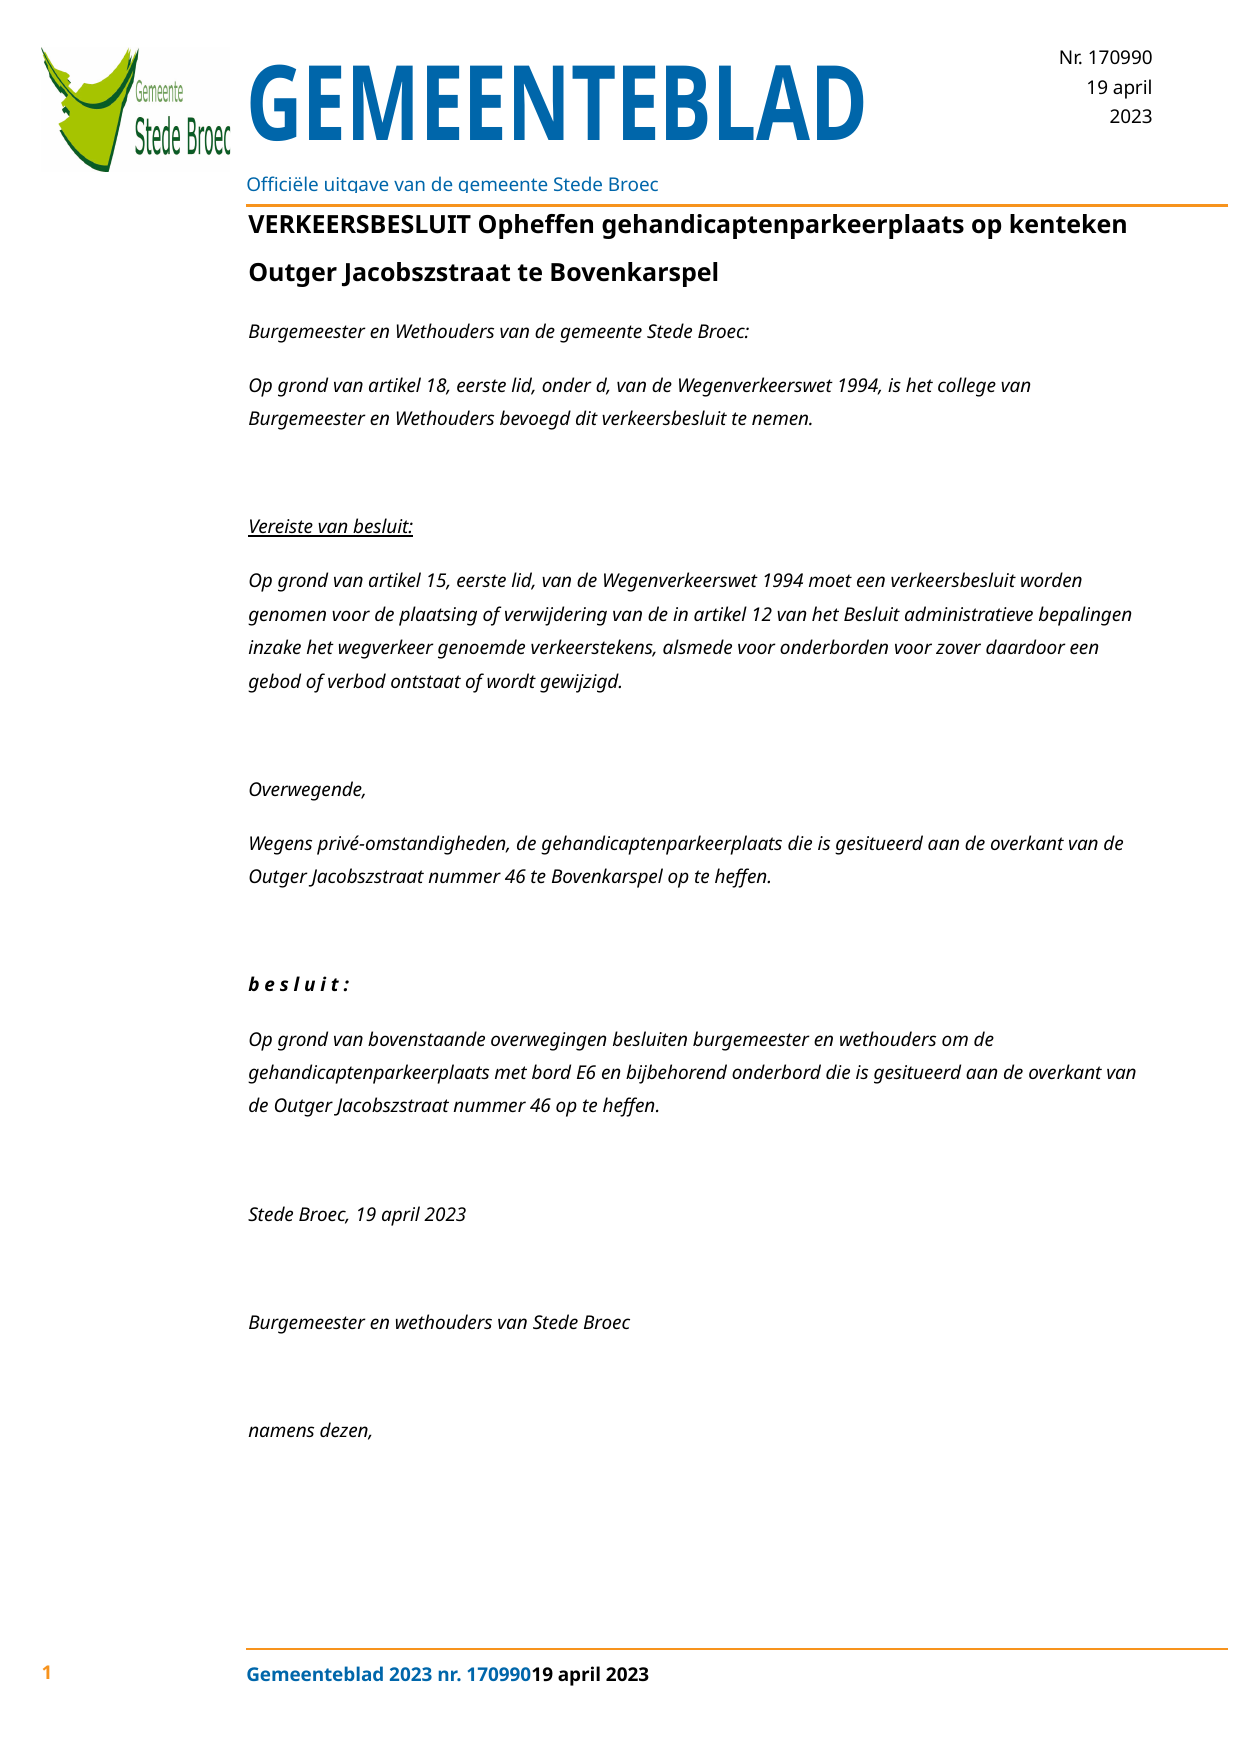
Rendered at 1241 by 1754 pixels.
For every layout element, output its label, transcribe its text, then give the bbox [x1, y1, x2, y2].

text Wegens privé-omstandigheden, de gehandicaptenparkeerplaats die is gesitueerd aan de overkant van de Outger Jacobszstraat nummer 46 te Bovenkarspel op te heffen. [248, 830, 1152, 889]
text Burgemeester en wethouders van Stede Broec [248, 1309, 1152, 1334]
text Stede Broec, 19 april 2023 [248, 1201, 1152, 1226]
picture [41, 47, 231, 172]
text VERKEERSBESLUIT Opheffen gehandicaptenparkeerplaats op kenteken Outger Jacobszstraat te Bovenkarspel [248, 207, 1152, 288]
text Op grond van artikel 18, eerste lid, onder d, van de Wegenverkeerswet 1994, is het college van Burgemeester en Wethouders bevoegd dit verkeersbesluit te nemen. [248, 372, 1152, 431]
text Op grond van bovenstaande overwegingen besluiten burgemeester en wethouders om de gehandicaptenparkeerplaats met bord E6 en bijbehorend onderbord die is gesitueerd aan de overkant van de Outger Jacobszstraat nummer 46 op te heffen. [248, 1026, 1152, 1118]
text Burgemeester en Wethouders van de gemeente Stede Broec: [248, 318, 1152, 344]
text Overwegende, [248, 776, 1152, 802]
text Vereiste van besluit: [248, 513, 1152, 539]
text b e s l u i t : [248, 972, 1152, 997]
text namens dezen, [248, 1417, 1152, 1443]
text Op grond van artikel 15, eerste lid, van de Wegenverkeerswet 1994 moet een verkeersbesluit worden genomen voor de plaatsing of verwijdering van de in artikel 12 van het Besluit administratieve bepalingen inzake het wegverkeer genoemde verkeerstekens, alsmede voor onderborden voor zover daardoor een gebod of verbod ontstaat of wordt gewijzigd. [248, 568, 1152, 694]
